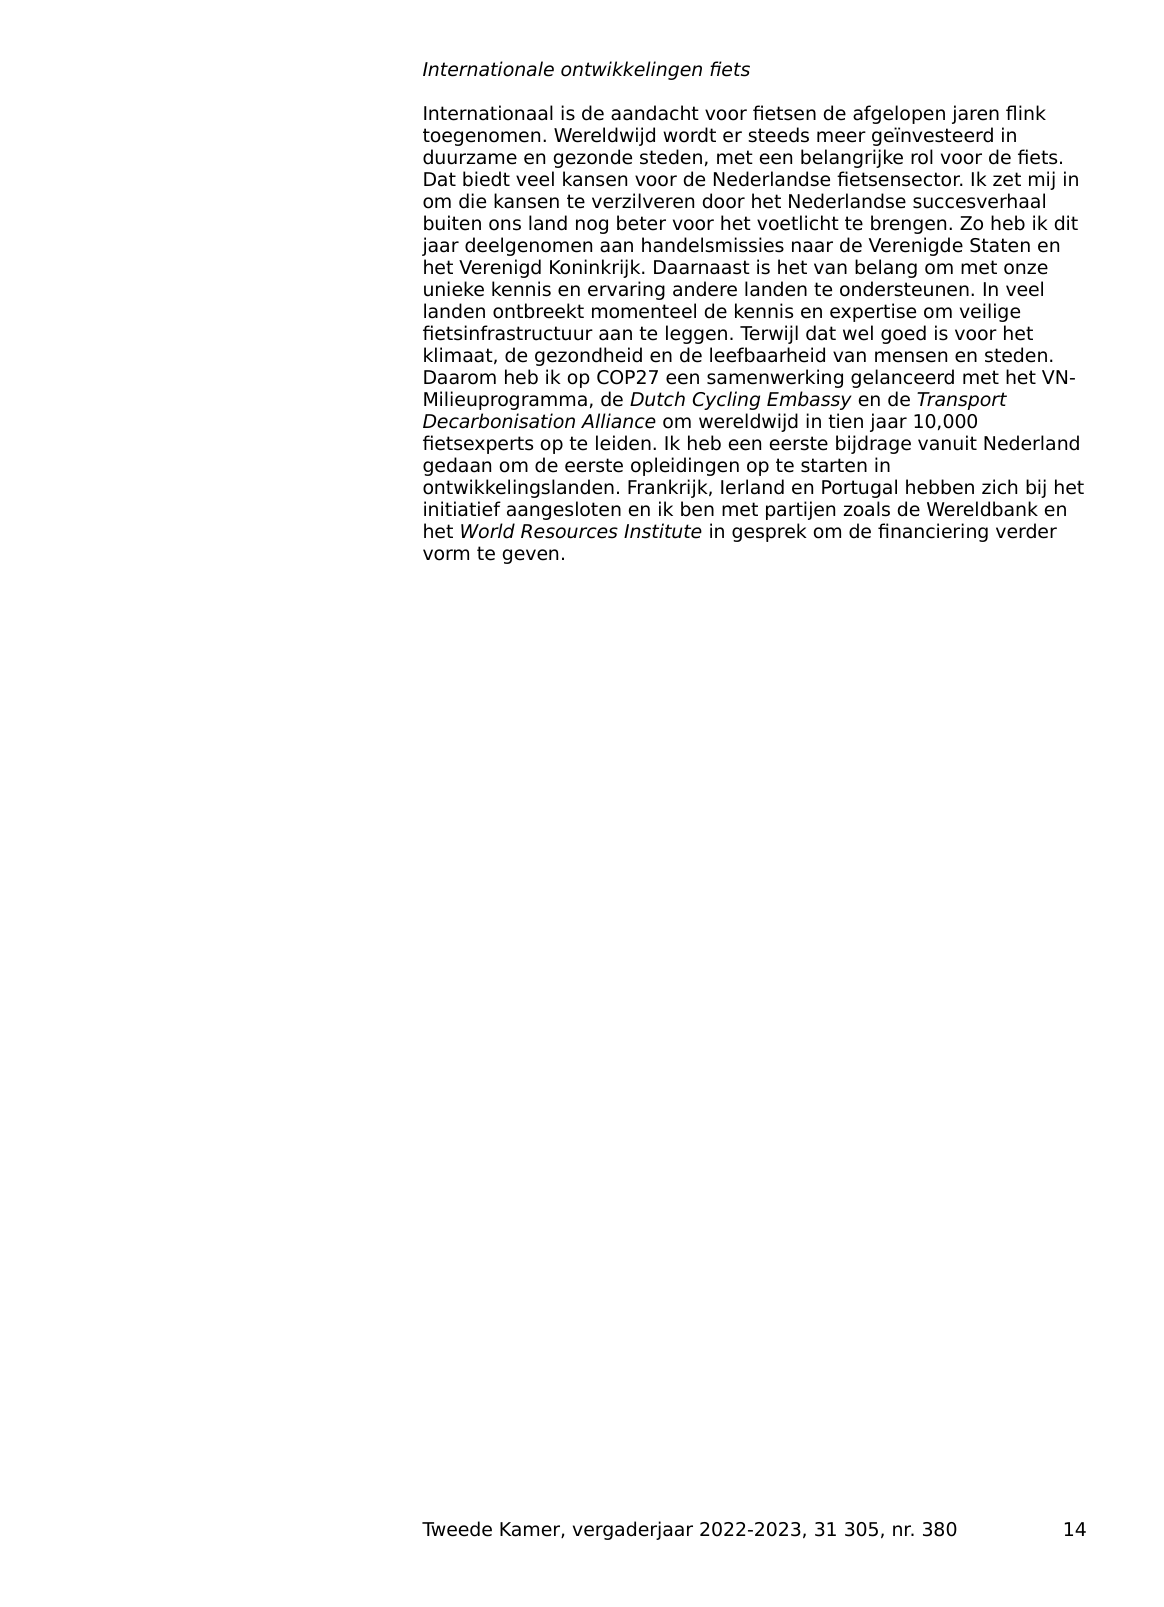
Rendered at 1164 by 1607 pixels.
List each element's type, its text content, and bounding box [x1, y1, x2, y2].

subtitle Internationale ontwikkelingen fiets [422, 59, 1087, 81]
text Internationaal is de aandacht voor fietsen de afgelopen jaren flink toegenomen. Wereldwijd wordt er steeds meer geïnvesteerd in duurzame en gezonde steden, met een belangrijke rol voor de fiets. Dat biedt veel kansen voor de Nederlandse fietsensector. Ik zet mij in om die kansen te verzilveren door het Nederlandse succesverhaal buiten ons land nog beter voor het voetlicht te brengen. Zo heb ik dit jaar deelgenomen aan handelsmissies naar de Verenigde Staten en het Verenigd Koninkrijk. Daarnaast is het van belang om met onze unieke kennis en ervaring andere landen te ondersteunen. In veel landen ontbreekt momenteel de kennis en expertise om veilige fietsinfrastructuur aan te leggen. Terwijl dat wel goed is voor het klimaat, de gezondheid en de leefbaarheid van mensen en steden. Daarom heb ik op COP27 een samenwerking gelanceerd met het VN-Milieuprogramma, de Dutch Cycling Embassy en de Transport Decarbonisation Alliance om wereldwijd in tien jaar 10,000 fietsexperts op te leiden. Ik heb een eerste bijdrage vanuit Nederland gedaan om de eerste opleidingen op te starten in ontwikkelingslanden. Frankrijk, Ierland en Portugal hebben zich bij het initiatief aangesloten en ik ben met partijen zoals de Wereldbank en het World Resources Institute in gesprek om de financiering verder vorm te geven. [422, 103, 1087, 565]
